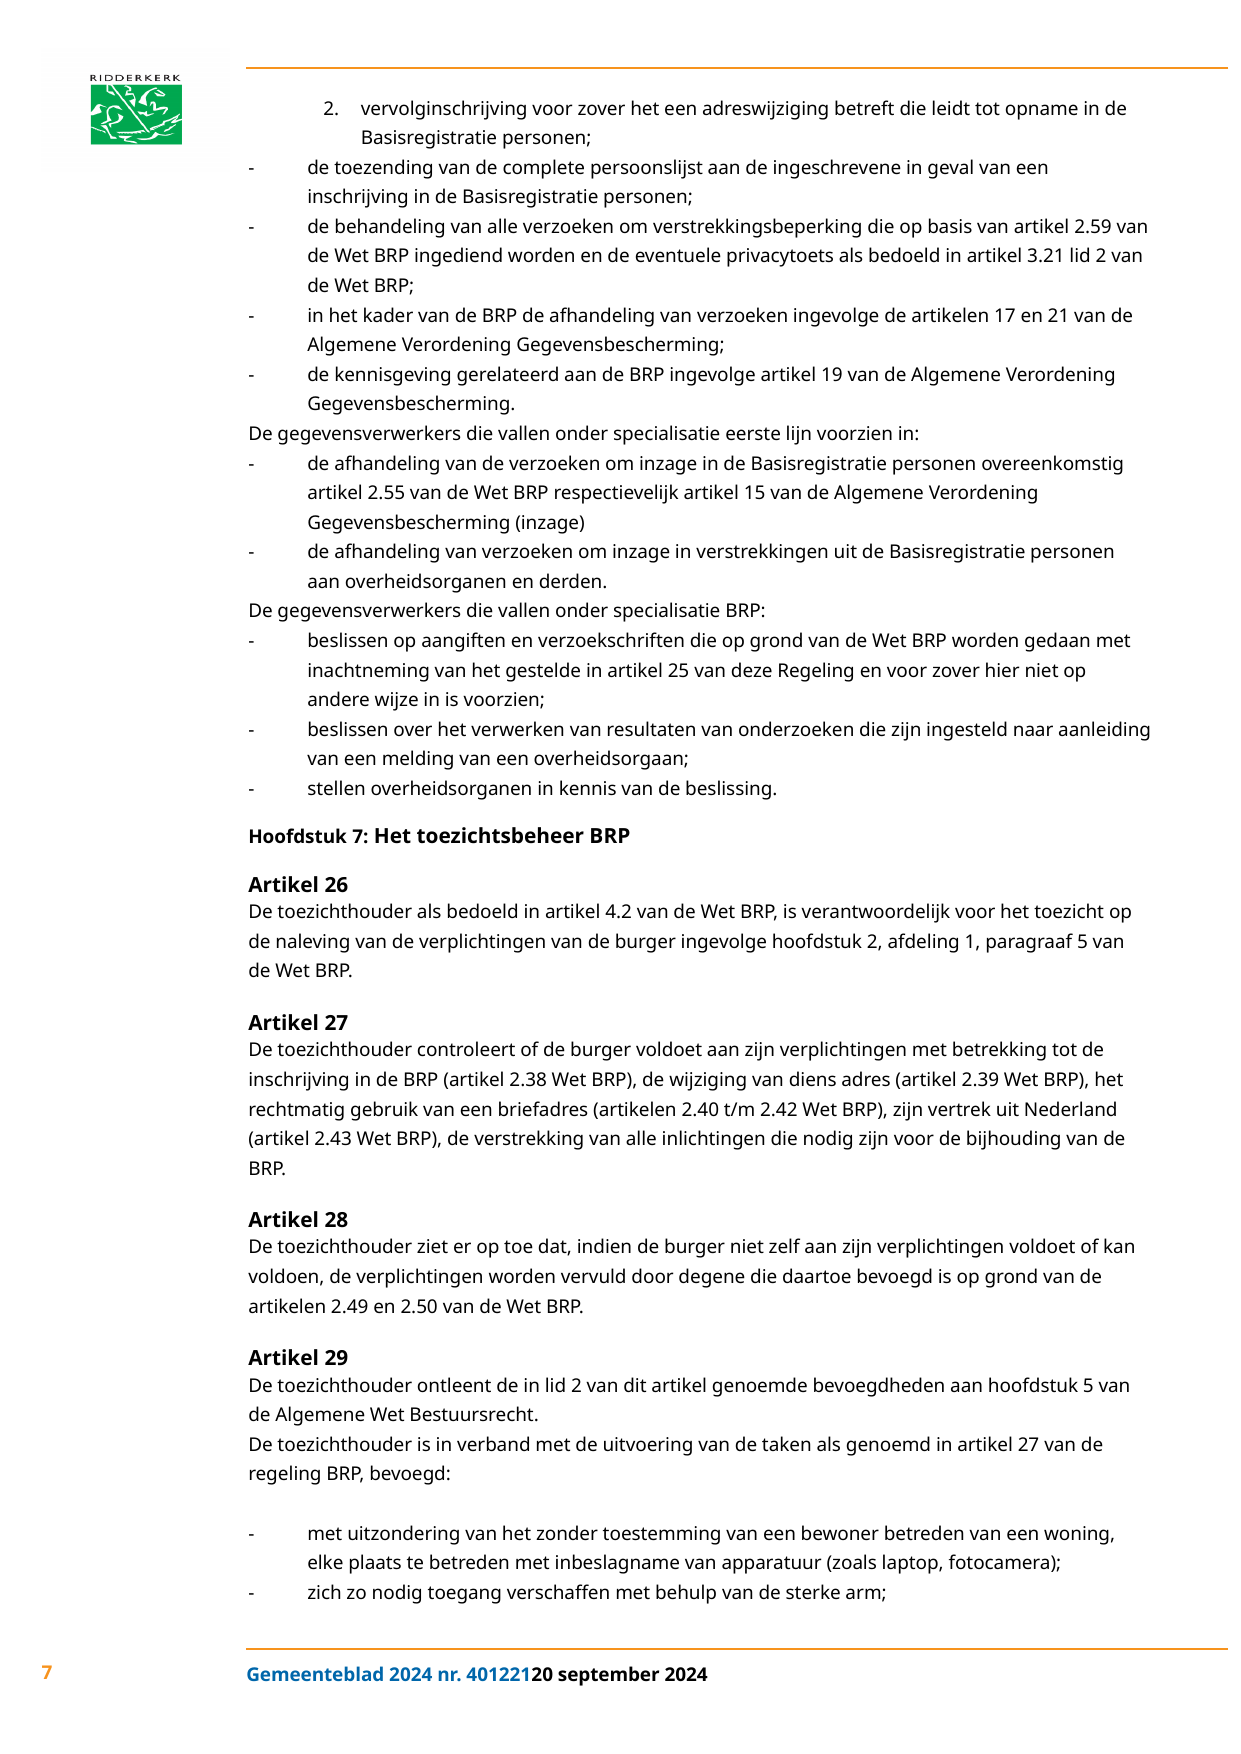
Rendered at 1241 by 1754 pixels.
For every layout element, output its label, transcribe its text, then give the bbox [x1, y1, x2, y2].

text De toezichthouder ziet er op toe dat, indien de burger niet zelf aan zijn verplichtingen voldoet of kan voldoen, de verplichtingen worden vervuld door degene die daartoe bevoegd is op grond van de artikelen 2.49 en 2.50 van de Wet BRP. [248, 1234, 1152, 1319]
list stellen overheidsorganen in kennis van de beslissing. [248, 775, 1152, 801]
text De toezichthouder ontleent de in lid 2 van dit artikel genoemde bevoegdheden aan hoofdstuk 5 van de Algemene Wet Bestuursrecht. [248, 1372, 1152, 1427]
text Artikel 29 [248, 1343, 1152, 1372]
list vervolginschrijving voor zover het een adreswijziging betreft die leidt tot opname in de Basisregistratie personen; [323, 95, 1152, 150]
text De toezichthouder als bedoeld in artikel 4.2 van de Wet BRP, is verantwoordelijk voor het toezicht op de naleving van de verplichtingen van de burger ingevolge hoofdstuk 2, afdeling 1, paragraaf 5 van de Wet BRP. [248, 898, 1152, 983]
list met uitzondering van het zonder toestemming van een bewoner betreden van een woning, elke plaats te betreden met inbeslagname van apparatuur (zoals laptop, fotocamera); [248, 1520, 1152, 1575]
list zich zo nodig toegang verschaffen met behulp van de sterke arm; [248, 1579, 1152, 1604]
list beslissen over het verwerken van resultaten van onderzoeken die zijn ingesteld naar aanleiding van een melding van een overheidsorgaan; [248, 716, 1152, 771]
text De gegevensverwerkers die vallen onder specialisatie eerste lijn voorzien in: [248, 420, 1152, 446]
picture [41, 47, 231, 172]
list beslissen op aangiften en verzoekschriften die op grond van de Wet BRP worden gedaan met inachtneming van het gestelde in artikel 25 van deze Regeling en voor zover hier niet op andere wijze in is voorzien; [248, 627, 1152, 712]
text Artikel 27 [248, 1008, 1152, 1037]
list de kennisgeving gerelateerd aan de BRP ingevolge artikel 19 van de Algemene Verordening Gegevensbescherming. [248, 361, 1152, 416]
text Hoofdstuk 7: Het toezichtsbeheer BRP [248, 821, 1152, 849]
text De toezichthouder controleert of de burger voldoet aan zijn verplichtingen met betrekking tot de inschrijving in de BRP (artikel 2.38 Wet BRP), de wijziging van diens adres (artikel 2.39 Wet BRP), het rechtmatig gebruik van een briefadres (artikelen 2.40 t/m 2.42 Wet BRP), zijn vertrek uit Nederland (artikel 2.43 Wet BRP), de verstrekking van alle inlichtingen die nodig zijn voor de bijhouding van de BRP. [248, 1037, 1152, 1181]
list de afhandeling van verzoeken om inzage in verstrekkingen uit de Basisregistratie personen aan overheidsorganen en derden. [248, 538, 1152, 594]
list in het kader van de BRP de afhandeling van verzoeken ingevolge de artikelen 17 en 21 van de Algemene Verordening Gegevensbescherming; [248, 302, 1152, 357]
list de behandeling van alle verzoeken om verstrekkingsbeperking die op basis van artikel 2.59 van de Wet BRP ingediend worden en de eventuele privacytoets als bedoeld in artikel 3.21 lid 2 van de Wet BRP; [248, 213, 1152, 298]
list de afhandeling van de verzoeken om inzage in de Basisregistratie personen overeenkomstig artikel 2.55 van de Wet BRP respectievelijk artikel 15 van de Algemene Verordening Gegevensbescherming (inzage) [248, 450, 1152, 535]
text Artikel 28 [248, 1205, 1152, 1234]
text De toezichthouder is in verband met de uitvoering van de taken als genoemd in artikel 27 van de regeling BRP, bevoegd: [248, 1431, 1152, 1486]
list de toezending van de complete persoonslijst aan de ingeschrevene in geval van een inschrijving in de Basisregistratie personen; [248, 154, 1152, 209]
text Artikel 26 [248, 870, 1152, 898]
text De gegevensverwerkers die vallen onder specialisatie BRP: [248, 598, 1152, 623]
